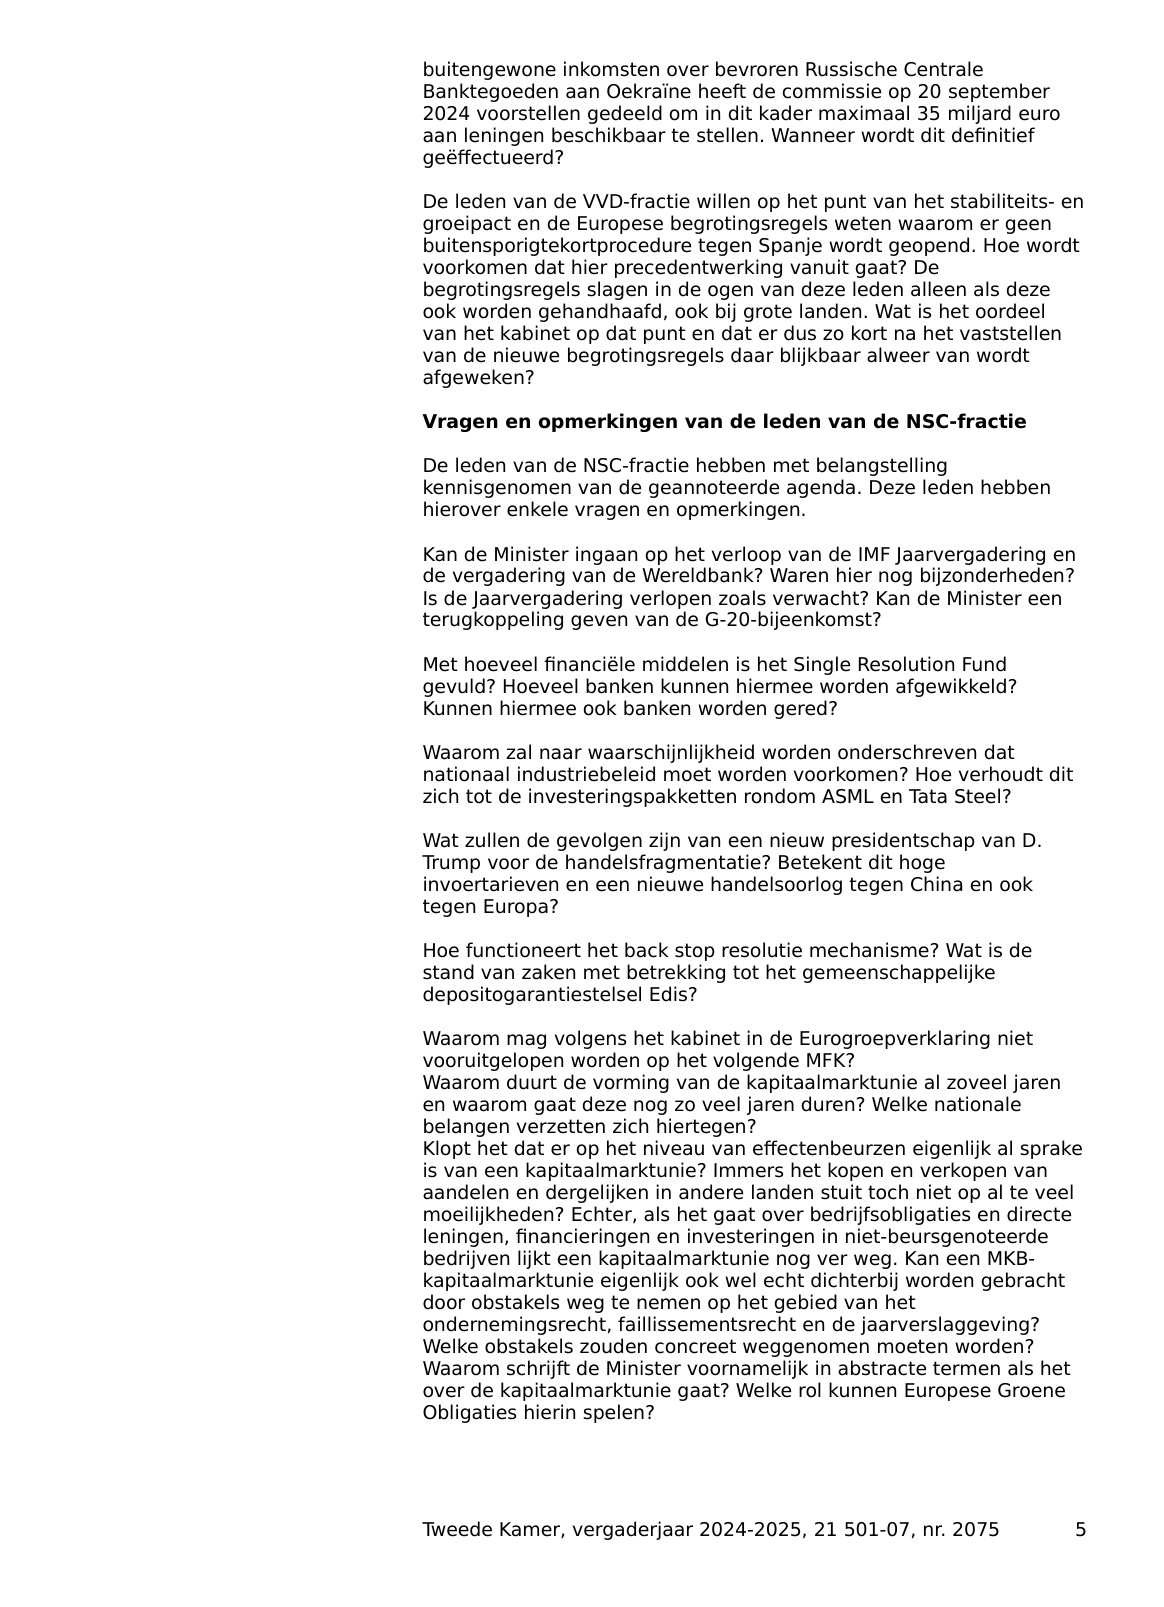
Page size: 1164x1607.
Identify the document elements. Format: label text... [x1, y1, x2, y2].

text Wat zullen de gevolgen zijn van een nieuw presidentschap van D. Trump voor de handelsfragmentatie? Betekent dit hoge invoertarieven en een nieuwe handelsoorlog tegen China en ook tegen Europa? [422, 830, 1087, 918]
text Waarom mag volgens het kabinet in de Eurogroepverklaring niet vooruitgelopen worden op het volgende MFK? [422, 1028, 1087, 1072]
text Waarom duurt de vorming van de kapitaalmarktunie al zoveel jaren en waarom gaat deze nog zo veel jaren duren? Welke nationale belangen verzetten zich hiertegen? [422, 1072, 1087, 1138]
text De leden van de NSC-fractie hebben met belangstelling kennisgenomen van de geannoteerde agenda. Deze leden hebben hierover enkele vragen en opmerkingen. [422, 455, 1087, 521]
text Kan de Minister ingaan op het verloop van de IMF Jaarvergadering en de vergadering van de Wereldbank? Waren hier nog bijzonderheden? Is de Jaarvergadering verlopen zoals verwacht? Kan de Minister een terugkoppeling geven van de G-20-bijeenkomst? [422, 543, 1087, 631]
text De leden van de VVD-fractie willen op het punt van het stabiliteits- en groeipact en de Europese begrotingsregels weten waarom er geen buitensporigtekortprocedure tegen Spanje wordt geopend. Hoe wordt voorkomen dat hier precedentwerking vanuit gaat? De begrotingsregels slagen in de ogen van deze leden alleen als deze ook worden gehandhaafd, ook bij grote landen. Wat is het oordeel van het kabinet op dat punt en dat er dus zo kort na het vaststellen van de nieuwe begrotingsregels daar blijkbaar alweer van wordt afgeweken? [422, 191, 1087, 389]
text Waarom zal naar waarschijnlijkheid worden onderschreven dat nationaal industriebeleid moet worden voorkomen? Hoe verhoudt dit zich tot de investeringspakketten rondom ASML en Tata Steel? [422, 742, 1087, 808]
text Hoe functioneert het back stop resolutie mechanisme? Wat is de stand van zaken met betrekking tot het gemeenschappelijke depositogarantiestelsel Edis? [422, 940, 1087, 1006]
text Met hoeveel financiële middelen is het Single Resolution Fund gevuld? Hoeveel banken kunnen hiermee worden afgewikkeld? Kunnen hiermee ook banken worden gered? [422, 653, 1087, 719]
text Klopt het dat er op het niveau van effectenbeurzen eigenlijk al sprake is van een kapitaalmarktunie? Immers het kopen en verkopen van aandelen en dergelijken in andere landen stuit toch niet op al te veel moeilijkheden? Echter, als het gaat over bedrijfsobligaties en directe leningen, financieringen en investeringen in niet-beursgenoteerde bedrijven lijkt een kapitaalmarktunie nog ver weg. Kan een MKB-kapitaalmarktunie eigenlijk ook wel echt dichterbij worden gebracht door obstakels weg te nemen op het gebied van het ondernemingsrecht, faillissementsrecht en de jaarverslaggeving? Welke obstakels zouden concreet weggenomen moeten worden? Waarom schrijft de Minister voornamelijk in abstracte termen als het over de kapitaalmarktunie gaat? Welke rol kunnen Europese Groene Obligaties hierin spelen? [422, 1138, 1087, 1424]
text buitengewone inkomsten over bevroren Russische Centrale Banktegoeden aan Oekraïne heeft de commissie op 20 september 2024 voorstellen gedeeld om in dit kader maximaal 35 miljard euro aan leningen beschikbaar te stellen. Wanneer wordt dit definitief geëffectueerd? [422, 59, 1087, 169]
subtitle Vragen en opmerkingen van de leden van de NSC-fractie [422, 411, 1087, 433]
